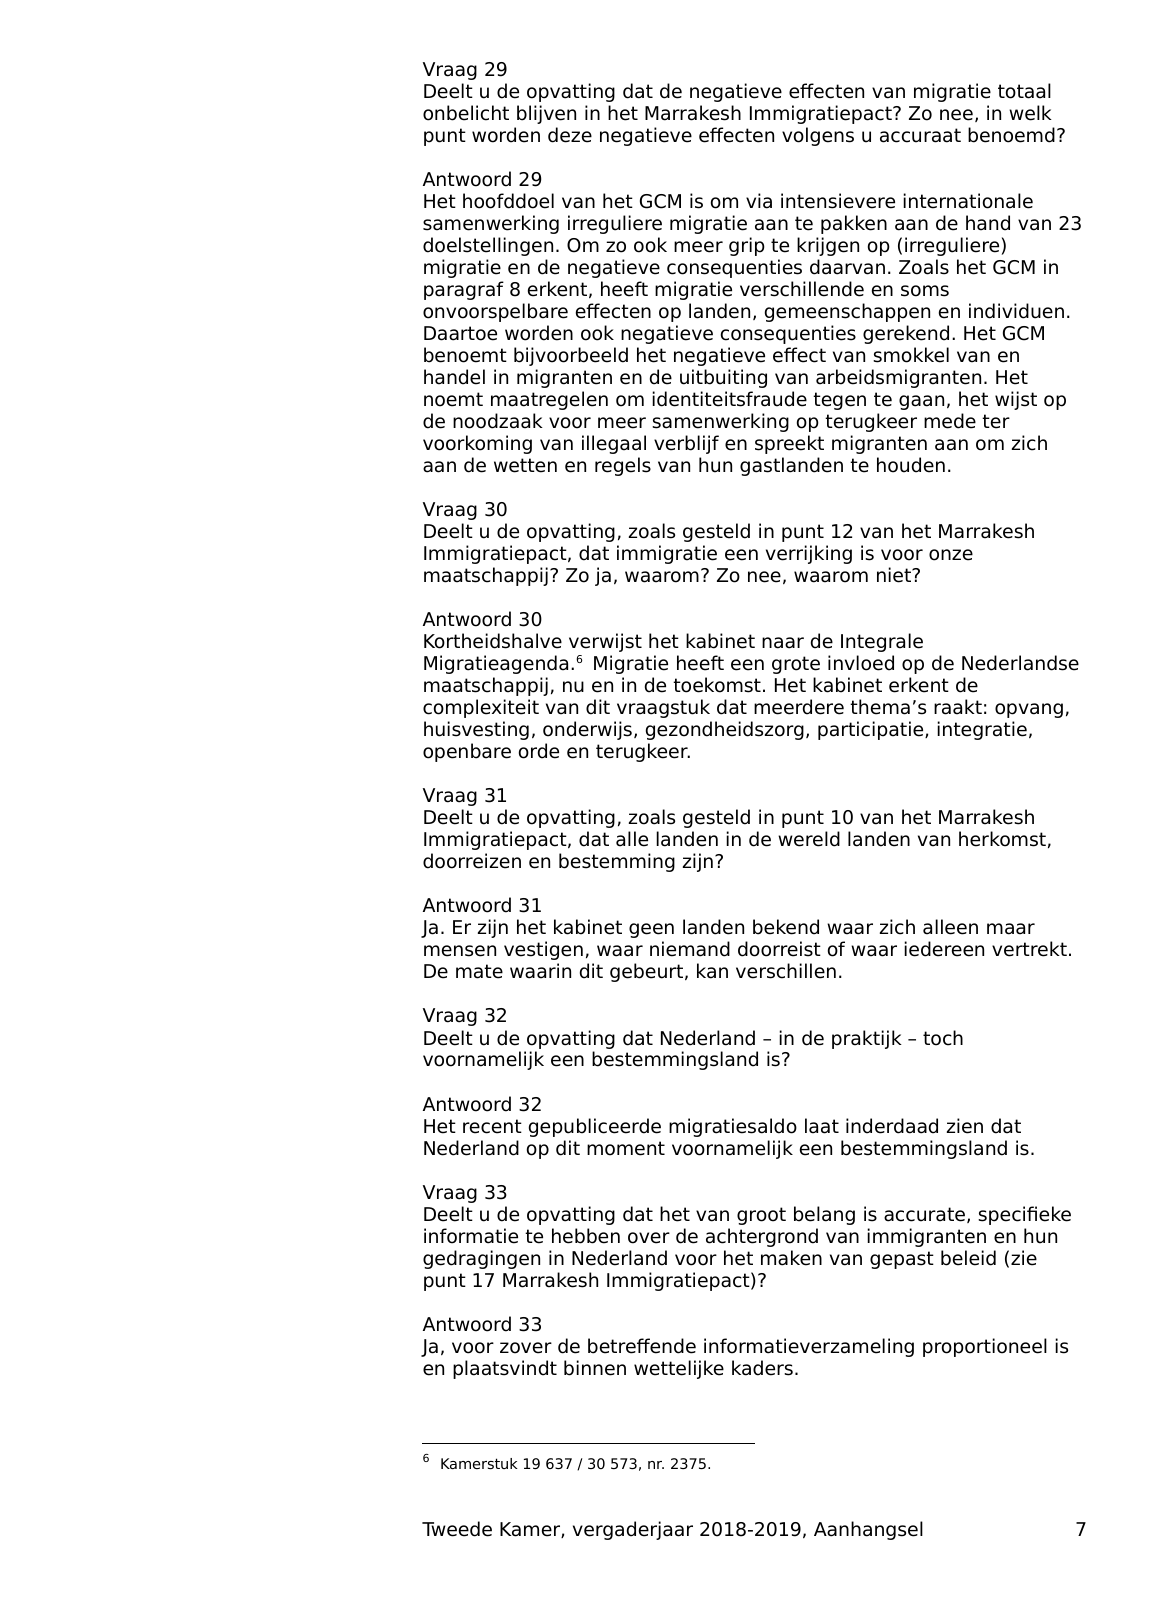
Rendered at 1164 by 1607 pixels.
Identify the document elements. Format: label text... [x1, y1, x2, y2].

text Het recent gepubliceerde migratiesaldo laat inderdaad zien dat Nederland op dit moment voornamelijk een bestemmingsland is. [422, 1116, 1087, 1159]
text Antwoord 33 [422, 1314, 1087, 1336]
text Antwoord 29 [422, 169, 1087, 191]
text Antwoord 31 [422, 895, 1087, 917]
text Vraag 29 [422, 59, 1087, 81]
text Vraag 31 [422, 785, 1087, 807]
text Kamerstuk 19 637 / 30 573, nr. 2375. [422, 1452, 1087, 1474]
text Vraag 32 [422, 1005, 1087, 1027]
text Deelt u de opvatting dat de negatieve effecten van migratie totaal onbelicht blijven in het Marrakesh Immigratiepact? Zo nee, in welk punt worden deze negatieve effecten volgens u accuraat benoemd? [422, 81, 1087, 147]
text Vraag 30 [422, 499, 1087, 521]
text Deelt u de opvatting dat Nederland – in de praktijk – toch voornamelijk een bestemmingsland is? [422, 1027, 1087, 1071]
text Ja. Er zijn het kabinet geen landen bekend waar zich alleen maar mensen vestigen, waar niemand doorreist of waar iedereen vertrekt. De mate waarin dit gebeurt, kan verschillen. [422, 917, 1087, 983]
text Deelt u de opvatting dat het van groot belang is accurate, specifieke informatie te hebben over de achtergrond van immigranten en hun gedragingen in Nederland voor het maken van gepast beleid (zie punt 17 Marrakesh Immigratiepact)? [422, 1204, 1087, 1292]
text Deelt u de opvatting, zoals gesteld in punt 12 van het Marrakesh Immigratiepact, dat immigratie een verrijking is voor onze maatschappij? Zo ja, waarom? Zo nee, waarom niet? [422, 521, 1087, 587]
text Het hoofddoel van het GCM is om via intensievere internationale samenwerking irreguliere migratie aan te pakken aan de hand van 23 doelstellingen. Om zo ook meer grip te krijgen op (irreguliere) migratie en de negatieve consequenties daarvan. Zoals het GCM in paragraf 8 erkent, heeft migratie verschillende en soms onvoorspelbare effecten op landen, gemeenschappen en individuen. Daartoe worden ook negatieve consequenties gerekend. Het GCM benoemt bijvoorbeeld het negatieve effect van smokkel van en handel in migranten en de uitbuiting van arbeidsmigranten. Het noemt maatregelen om identiteitsfraude tegen te gaan, het wijst op de noodzaak voor meer samenwerking op terugkeer mede ter voorkoming van illegaal verblijf en spreekt migranten aan om zich aan de wetten en regels van hun gastlanden te houden. [422, 191, 1087, 477]
text Vraag 33 [422, 1182, 1087, 1204]
text Antwoord 30 [422, 609, 1087, 631]
text Antwoord 32 [422, 1093, 1087, 1116]
text Kortheidshalve verwijst het kabinet naar de Integrale Migratieagenda. Migratie heeft een grote invloed op de Nederlandse maatschappij, nu en in de toekomst. Het kabinet erkent de complexiteit van dit vraagstuk dat meerdere thema’s raakt: opvang, huisvesting, onderwijs, gezondheidszorg, participatie, integratie, openbare orde en terugkeer. [422, 631, 1087, 763]
text Deelt u de opvatting, zoals gesteld in punt 10 van het Marrakesh Immigratiepact, dat alle landen in de wereld landen van herkomst, doorreizen en bestemming zijn? [422, 807, 1087, 873]
text Ja, voor zover de betreffende informatieverzameling proportioneel is en plaatsvindt binnen wettelijke kaders. [422, 1336, 1087, 1380]
